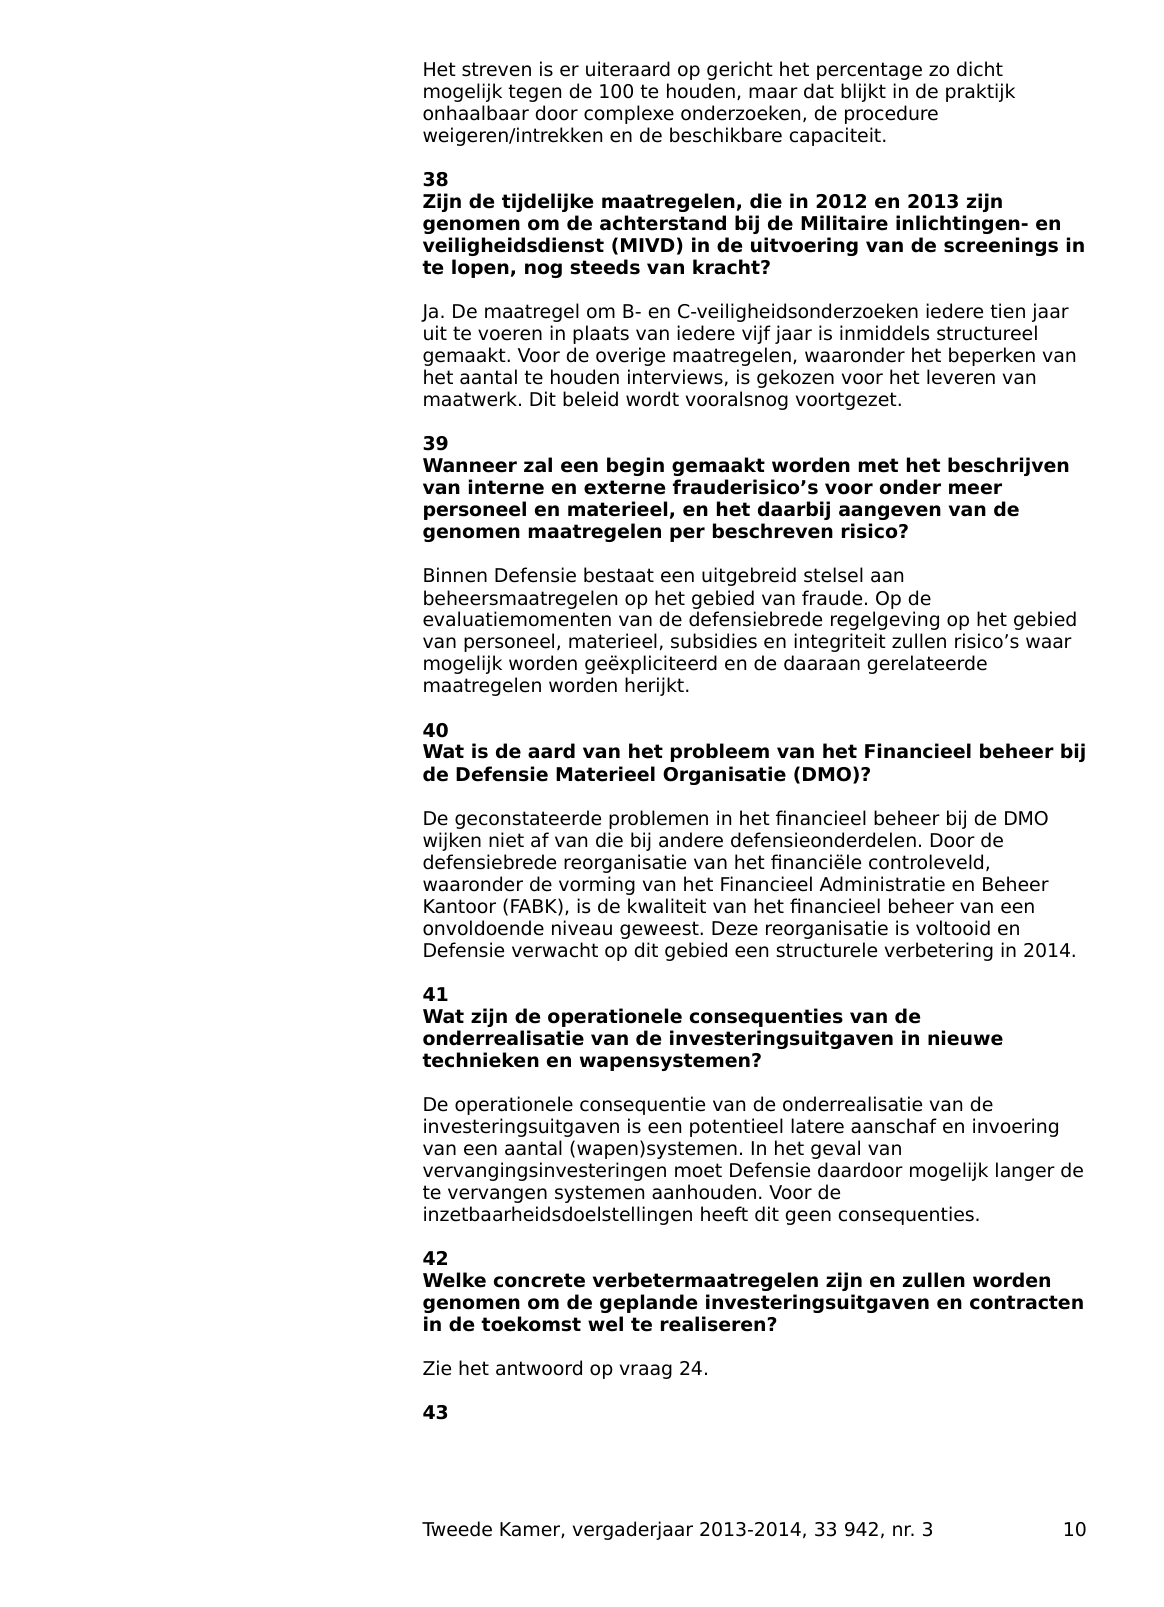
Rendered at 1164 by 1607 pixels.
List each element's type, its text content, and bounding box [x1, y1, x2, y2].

text Het streven is er uiteraard op gericht het percentage zo dicht mogelijk tegen de 100 te houden, maar dat blijkt in de praktijk onhaalbaar door complexe onderzoeken, de procedure weigeren/intrekken en de beschikbare capaciteit. [422, 59, 1087, 147]
text 40 [422, 719, 1087, 741]
text Ja. De maatregel om B- en C-veiligheidsonderzoeken iedere tien jaar uit te voeren in plaats van iedere vijf jaar is inmiddels structureel gemaakt. Voor de overige maatregelen, waaronder het beperken van het aantal te houden interviews, is gekozen voor het leveren van maatwerk. Dit beleid wordt vooralsnog voortgezet. [422, 301, 1087, 411]
text Wat zijn de operationele consequenties van de onderrealisatie van de investeringsuitgaven in nieuwe technieken en wapensystemen? [422, 1006, 1087, 1072]
text De geconstateerde problemen in het financieel beheer bij de DMO wijken niet af van die bij andere defensieonderdelen. Door de defensiebrede reorganisatie van het financiële controleveld, waaronder de vorming van het Financieel Administratie en Beheer Kantoor (FABK), is de kwaliteit van het financieel beheer van een onvoldoende niveau geweest. Deze reorganisatie is voltooid en Defensie verwacht op dit gebied een structurele verbetering in 2014. [422, 808, 1087, 961]
text Wat is de aard van het probleem van het Financieel beheer bij de Defensie Materieel Organisatie (DMO)? [422, 741, 1087, 785]
text 41 [422, 984, 1087, 1006]
text 38 [422, 169, 1087, 191]
text 39 [422, 433, 1087, 455]
text 43 [422, 1402, 1087, 1424]
text Wanneer zal een begin gemaakt worden met het beschrijven van interne en externe frauderisico’s voor onder meer personeel en materieel, en het daarbij aangeven van de genomen maatregelen per beschreven risico? [422, 455, 1087, 543]
text Zie het antwoord op vraag 24. [422, 1358, 1087, 1380]
text Binnen Defensie bestaat een uitgebreid stelsel aan beheersmaatregelen op het gebied van fraude. Op de evaluatiemomenten van de defensiebrede regelgeving op het gebied van personeel, materieel, subsidies en integriteit zullen risico’s waar mogelijk worden geëxpliciteerd en de daaraan gerelateerde maatregelen worden herijkt. [422, 565, 1087, 697]
text De operationele consequentie van de onderrealisatie van de investeringsuitgaven is een potentieel latere aanschaf en invoering van een aantal (wapen)systemen. In het geval van vervangingsinvesteringen moet Defensie daardoor mogelijk langer de te vervangen systemen aanhouden. Voor de inzetbaarheidsdoelstellingen heeft dit geen consequenties. [422, 1094, 1087, 1226]
text Zijn de tijdelijke maatregelen, die in 2012 en 2013 zijn genomen om de achterstand bij de Militaire inlichtingen- en veiligheidsdienst (MIVD) in de uitvoering van de screenings in te lopen, nog steeds van kracht? [422, 191, 1087, 279]
text Welke concrete verbetermaatregelen zijn en zullen worden genomen om de geplande investeringsuitgaven en contracten in de toekomst wel te realiseren? [422, 1270, 1087, 1336]
text 42 [422, 1248, 1087, 1270]
